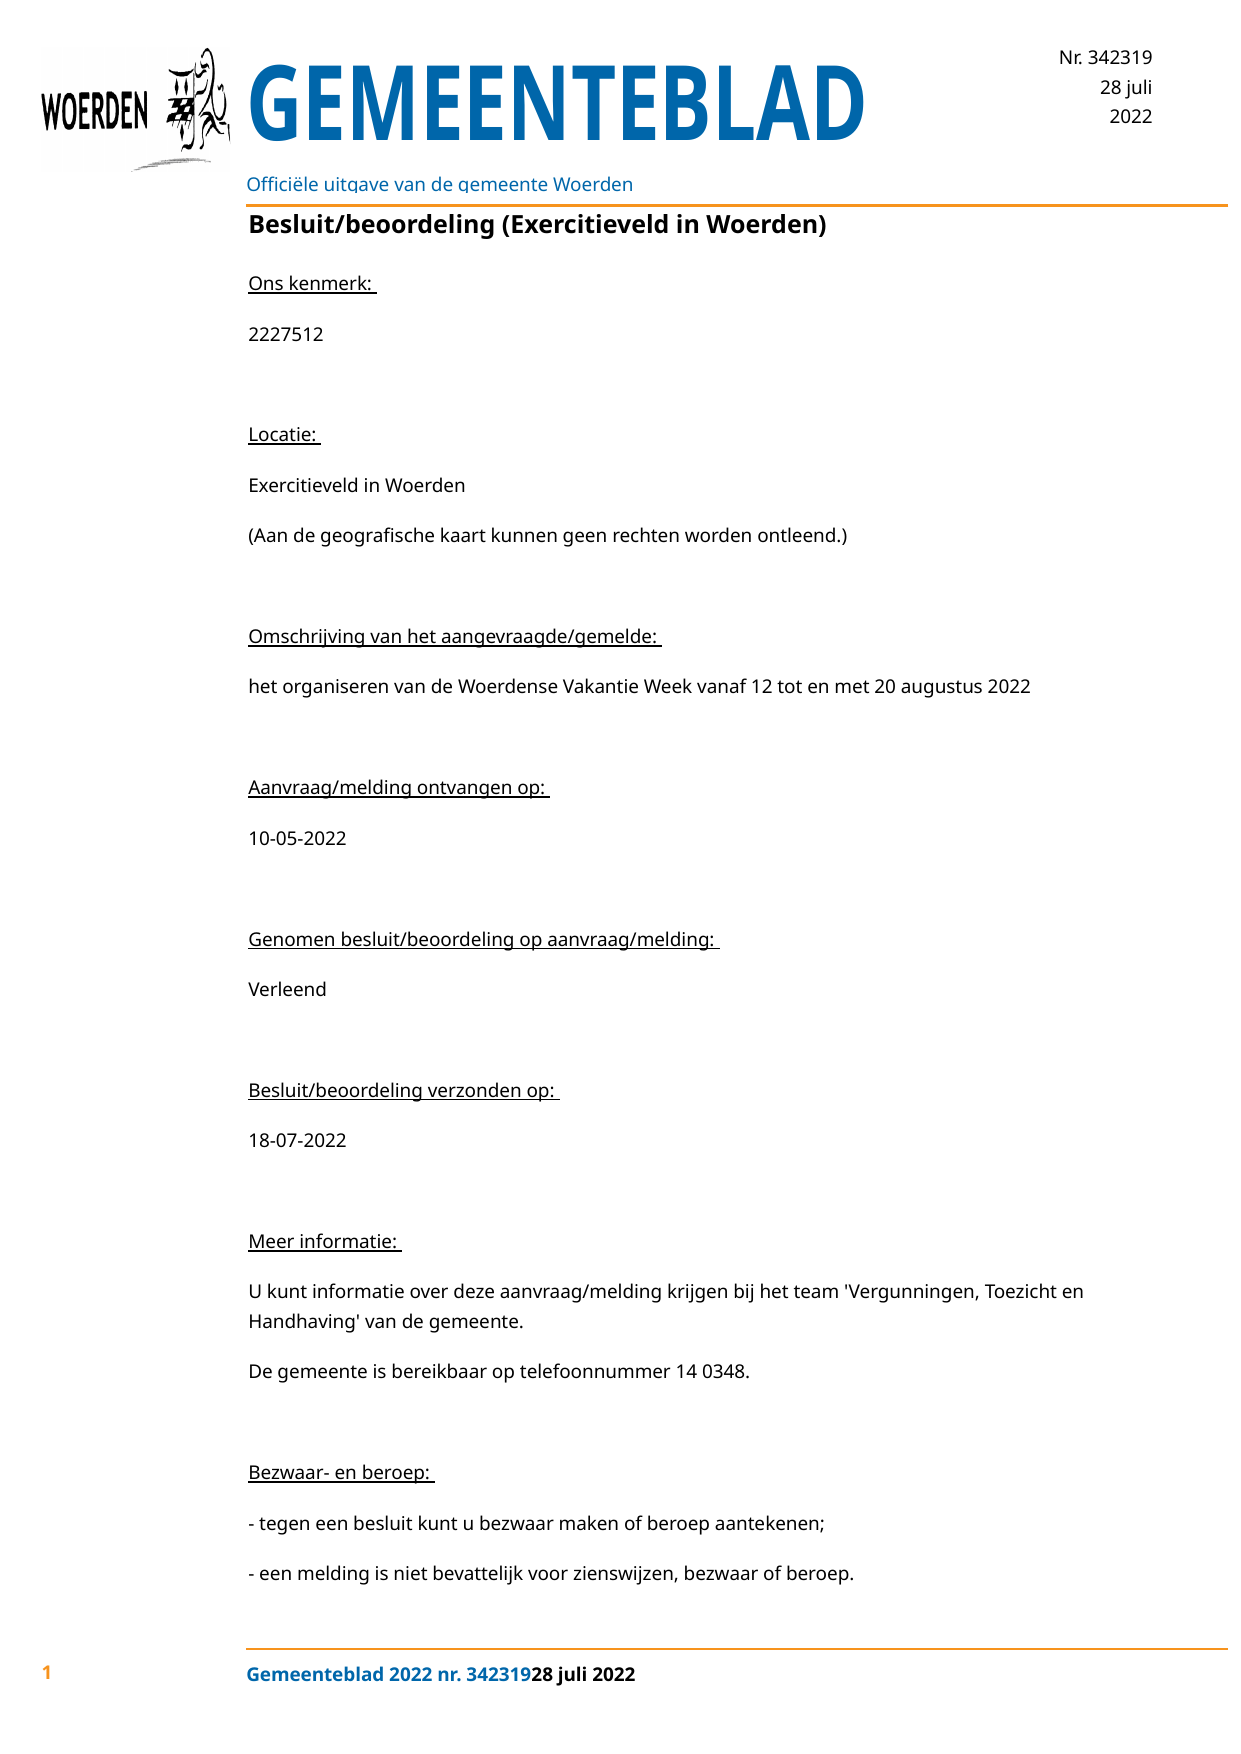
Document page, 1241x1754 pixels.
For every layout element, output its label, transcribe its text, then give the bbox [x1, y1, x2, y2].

text U kunt informatie over deze aanvraag/melding krijgen bij het team 'Vergunningen, Toezicht en Handhaving' van de gemeente. [248, 1279, 1152, 1334]
text 18-07-2022 [248, 1127, 1152, 1153]
text Aanvraag/melding ontvangen op: [248, 774, 1152, 800]
picture [41, 47, 231, 172]
text - een melding is niet bevattelijk voor zienswijzen, bezwaar of beroep. [248, 1560, 1152, 1586]
text Locatie: [248, 422, 1152, 447]
text Genomen besluit/beoordeling op aanvraag/melding: [248, 926, 1152, 951]
text Ons kenmerk: [248, 270, 1152, 296]
text (Aan de geografische kaart kunnen geen rechten worden ontleend.) [248, 522, 1152, 548]
text Bezwaar- en beroep: [248, 1459, 1152, 1485]
text De gemeente is bereikbaar op telefoonnummer 14 0348. [248, 1359, 1152, 1384]
text Exercitieveld in Woerden [248, 472, 1152, 498]
text Besluit/beoordeling (Exercitieveld in Woerden) [248, 207, 1152, 241]
text Meer informatie: [248, 1228, 1152, 1254]
text Besluit/beoordeling verzonden op: [248, 1077, 1152, 1103]
text Verleend [248, 976, 1152, 1002]
text 10-05-2022 [248, 825, 1152, 851]
text - tegen een besluit kunt u bezwaar maken of beroep aantekenen; [248, 1510, 1152, 1536]
text het organiseren van de Woerdense Vakantie Week vanaf 12 tot en met 20 augustus 2022 [248, 674, 1152, 699]
text Omschrijving van het aangevraagde/gemelde: [248, 623, 1152, 649]
text 2227512 [248, 321, 1152, 346]
